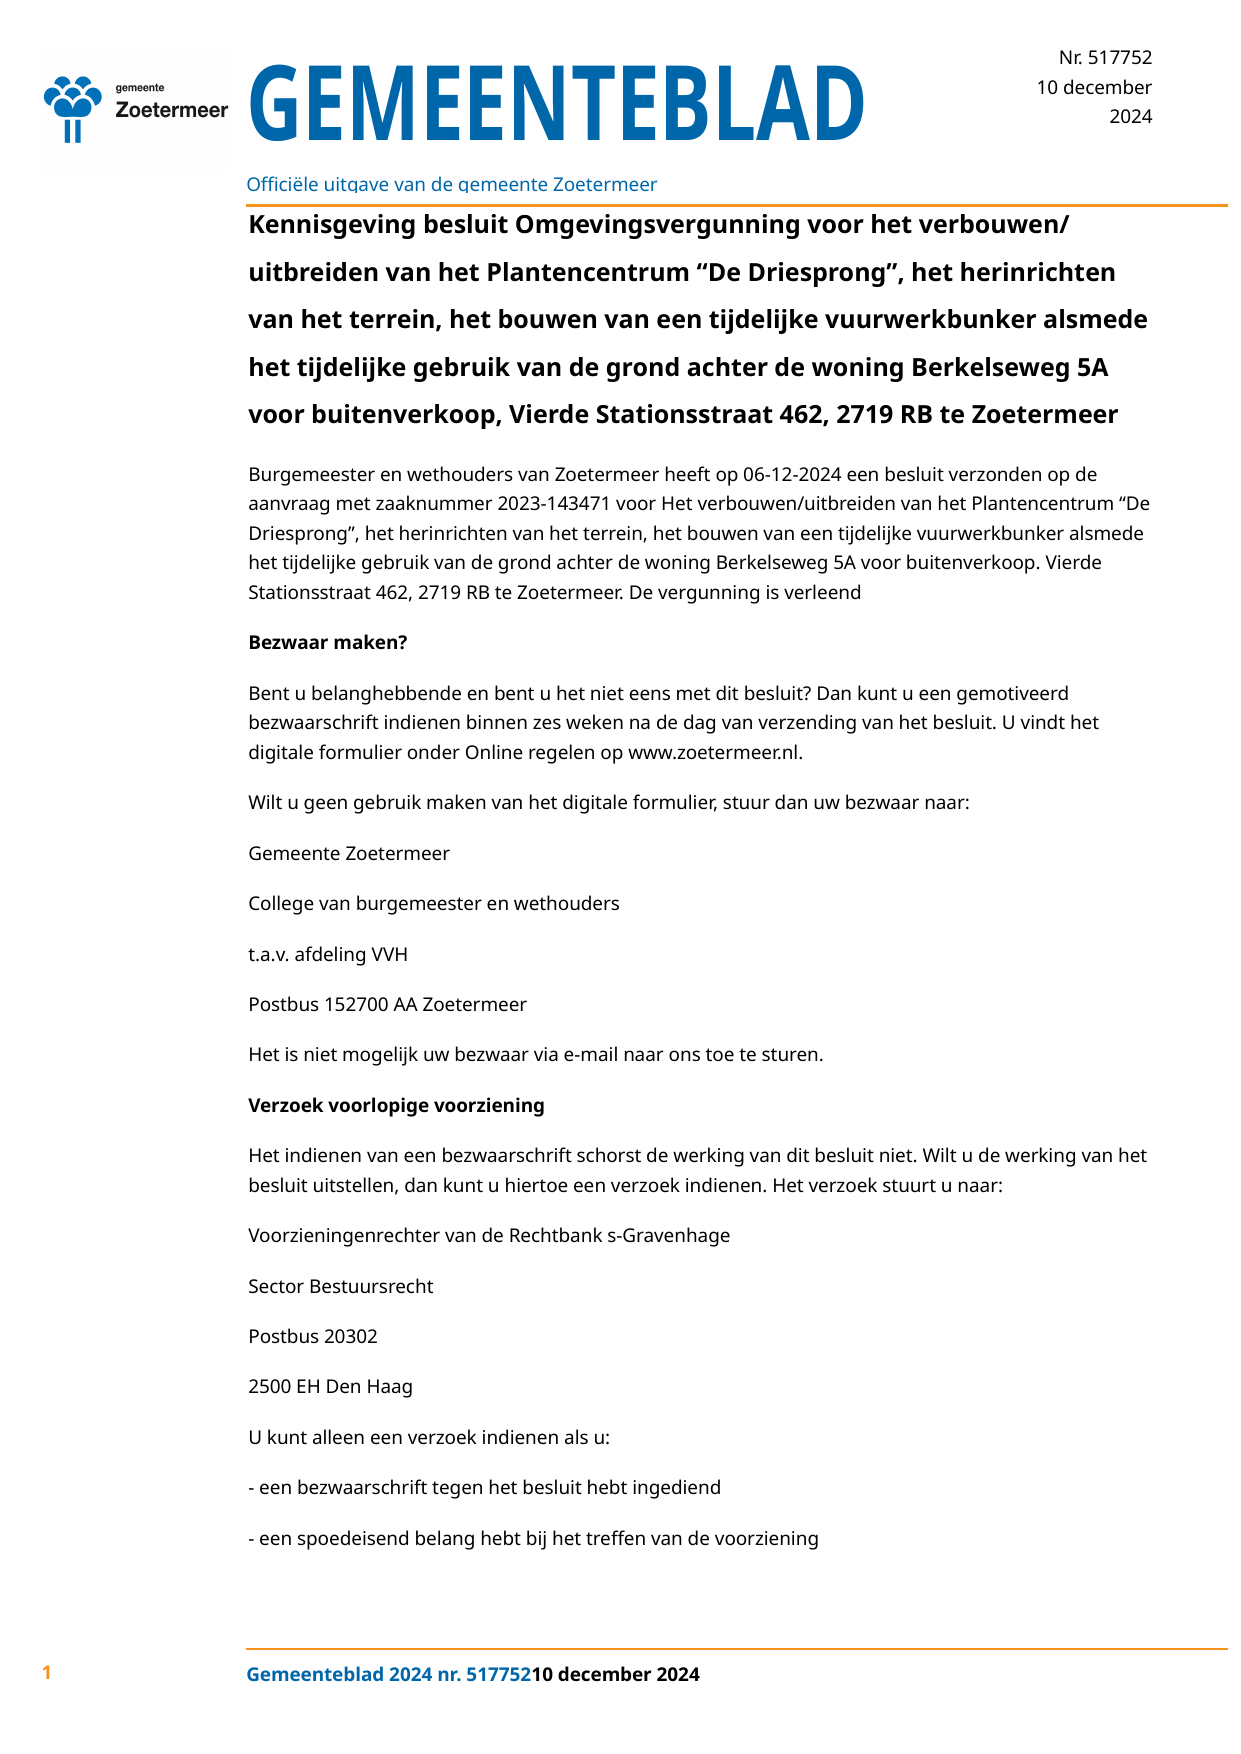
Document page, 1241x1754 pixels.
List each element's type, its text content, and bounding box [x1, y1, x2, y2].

text Kennisgeving besluit Omgevingsvergunning voor het verbouwen/ uitbreiden van het Plantencentrum “De Driesprong”, het herinrichten van het terrein, het bouwen van een tijdelijke vuurwerkbunker alsmede het tijdelijke gebruik van de grond achter de woning Berkelseweg 5A voor buitenverkoop, Vierde Stationsstraat 462, 2719 RB te Zoetermeer [248, 207, 1152, 431]
text Postbus 152700 AA Zoetermeer [248, 991, 1152, 1017]
text - een spoedeisend belang hebt bij het treffen van de voorziening [248, 1525, 1152, 1551]
text t.a.v. afdeling VVH [248, 941, 1152, 966]
text Bent u belanghebbende en bent u het niet eens met dit besluit? Dan kunt u een gemotiveerd bezwaarschrift indienen binnen zes weken na de dag van verzending van het besluit. U vindt het digitale formulier onder Online regelen op www.zoetermeer.nl. [248, 680, 1152, 765]
text Het indienen van een bezwaarschrift schorst de werking van dit besluit niet. Wilt u de werking van het besluit uitstellen, dan kunt u hiertoe een verzoek indienen. Het verzoek stuurt u naar: [248, 1142, 1152, 1198]
text Wilt u geen gebruik maken van het digitale formulier, stuur dan uw bezwaar naar: [248, 789, 1152, 815]
text Het is niet mogelijk uw bezwaar via e-mail naar ons toe te sturen. [248, 1042, 1152, 1067]
text U kunt alleen een verzoek indienen als u: [248, 1424, 1152, 1450]
picture [41, 47, 231, 172]
text Postbus 20302 [248, 1323, 1152, 1349]
text Voorzieningenrechter van de Rechtbank s-Gravenhage [248, 1222, 1152, 1248]
text Gemeente Zoetermeer [248, 840, 1152, 866]
text College van burgemeester en wethouders [248, 890, 1152, 916]
text Bezwaar maken? [248, 629, 1152, 655]
text Verzoek voorlopige voorziening [248, 1092, 1152, 1118]
text 2500 EH Den Haag [248, 1374, 1152, 1399]
text Sector Bestuursrecht [248, 1273, 1152, 1298]
text Burgemeester en wethouders van Zoetermeer heeft op 06-12-2024 een besluit verzonden op de aanvraag met zaaknummer 2023-143471 voor Het verbouwen/uitbreiden van het Plantencentrum “De Driesprong”, het herinrichten van het terrein, het bouwen van een tijdelijke vuurwerkbunker alsmede het tijdelijke gebruik van de grond achter de woning Berkelseweg 5A voor buitenverkoop. Vierde Stationsstraat 462, 2719 RB te Zoetermeer. De vergunning is verleend [248, 461, 1152, 605]
text - een bezwaarschrift tegen het besluit hebt ingediend [248, 1474, 1152, 1500]
